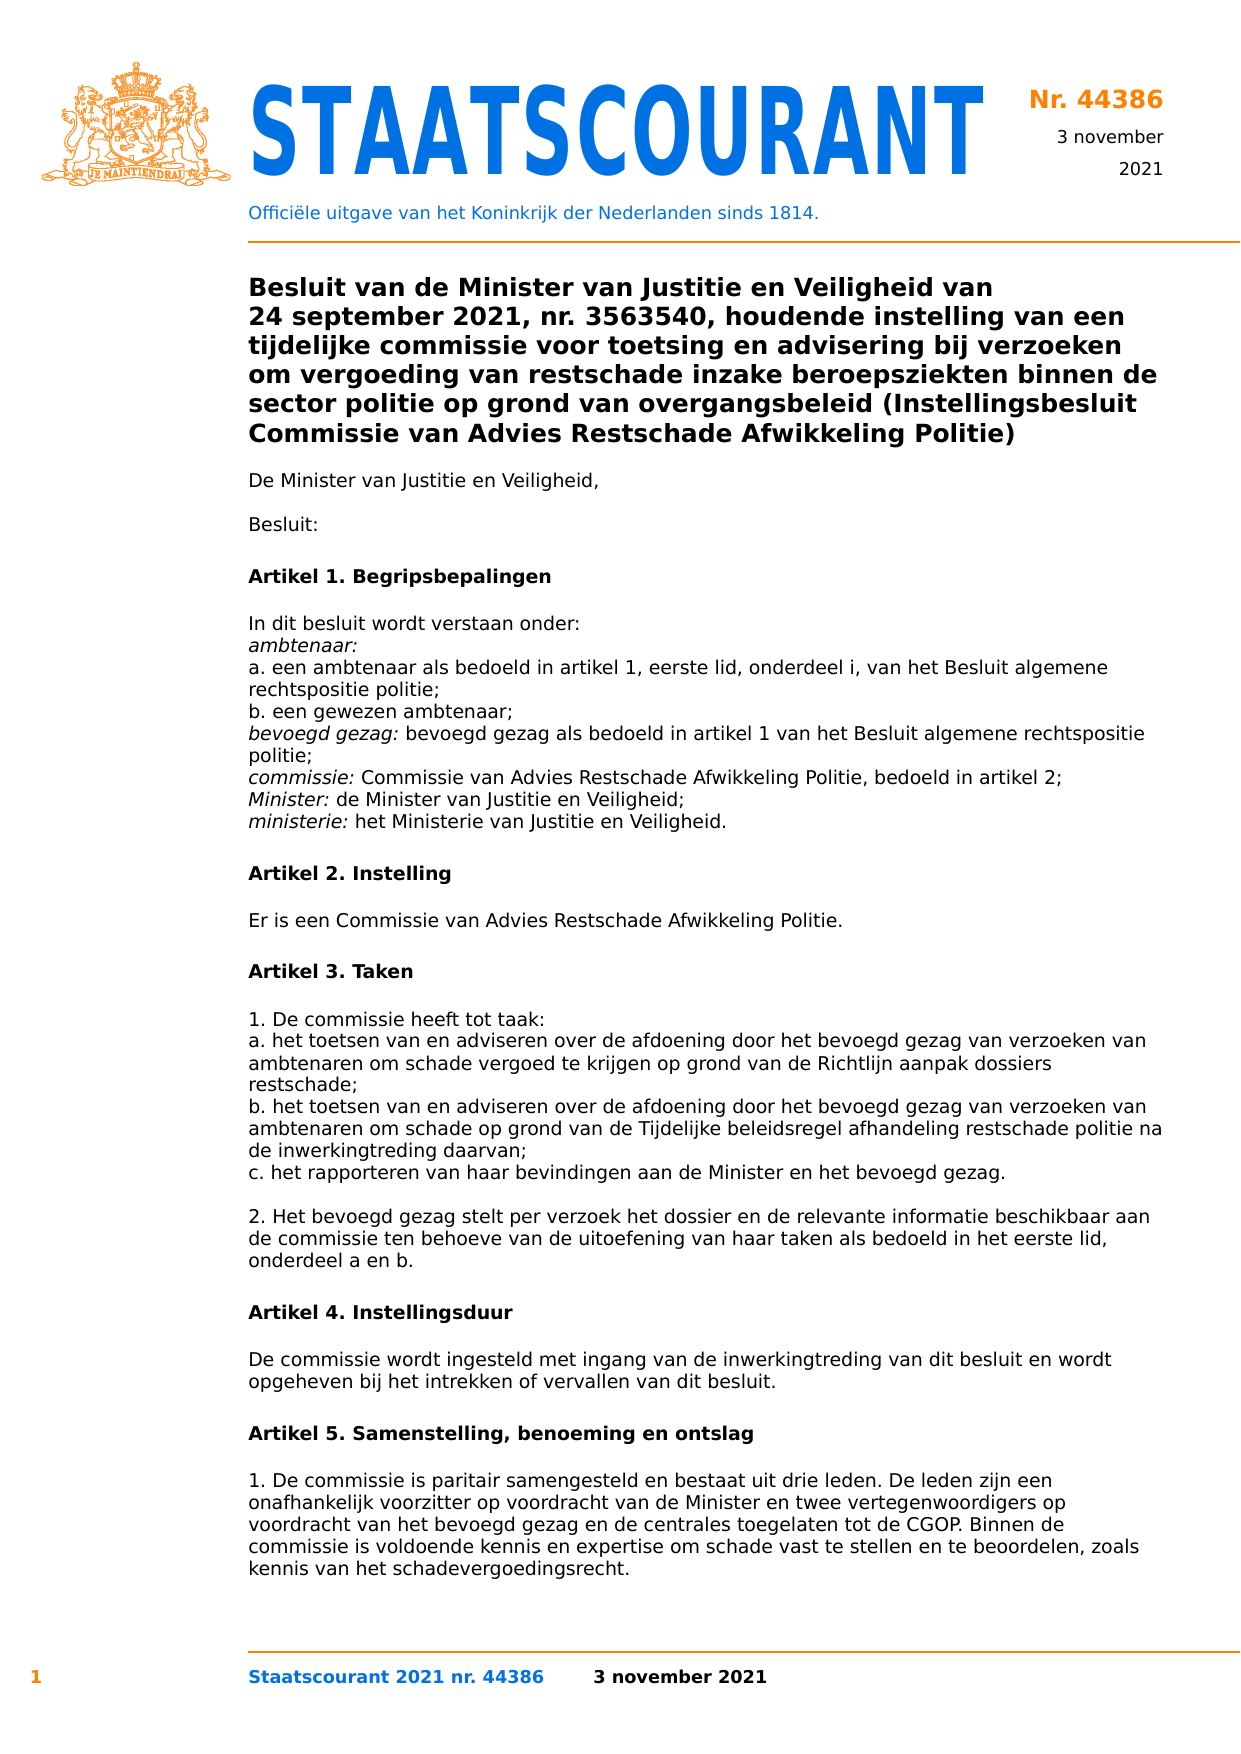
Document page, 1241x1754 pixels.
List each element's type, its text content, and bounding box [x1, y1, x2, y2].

text ambtenaar: [248, 635, 1163, 657]
subtitle Artikel 4. Instellingsduur [248, 1302, 1163, 1324]
table_cell Officiële uitgave van het Koninkrijk der Nederlanden sinds 1814. [248, 203, 1240, 241]
table_cell 3 november [998, 121, 1240, 153]
text 2. Het bevoegd gezag stelt per verzoek het dossier en de relevante informatie beschikbaar aan de commissie ten behoeve van de uitoefening van haar taken als bedoeld in het eerste lid, onderdeel a en b. [248, 1206, 1163, 1272]
text In dit besluit wordt verstaan onder: [248, 613, 1163, 635]
text c. het rapporteren van haar bevindingen aan de Minister en het bevoegd gezag. [248, 1162, 1163, 1184]
table_header STAATSCOURANT [248, 62, 998, 203]
text commissie: Commissie van Advies Restschade Afwikkeling Politie, bedoeld in artikel 2; [248, 767, 1163, 788]
table_cell 2021 [998, 153, 1240, 203]
text Besluit: [248, 514, 1163, 536]
text a. het toetsen van en adviseren over de afdoening door het bevoegd gezag van verzoeken van ambtenaren om schade vergoed te krijgen op grond van de Richtlijn aanpak dossiers restschade; [248, 1030, 1163, 1096]
text Er is een Commissie van Advies Restschade Afwikkeling Politie. [248, 909, 1163, 931]
text Minister: de Minister van Justitie en Veiligheid; [248, 788, 1163, 811]
text ministerie: het Ministerie van Justitie en Veiligheid. [248, 811, 1163, 832]
text De Minister van Justitie en Veiligheid, [248, 470, 1163, 492]
table_header [25, 62, 248, 241]
text bevoegd gezag: bevoegd gezag als bedoeld in artikel 1 van het Besluit algemene rechtspositie politie; [248, 723, 1163, 767]
subtitle Artikel 5. Samenstelling, benoeming en ontslag [248, 1423, 1163, 1445]
subtitle Besluit van de Minister van Justitie en Veiligheid van 24 september 2021, nr. 3563540, houdende instelling van een tijdelijke commissie voor toetsing en advisering bij verzoeken om vergoeding van restschade inzake beroepsziekten binnen de sector politie op grond van overgangsbeleid (Instellingsbesluit Commissie van Advies Restschade Afwikkeling Politie) [248, 273, 1163, 448]
text a. een ambtenaar als bedoeld in artikel 1, eerste lid, onderdeel i, van het Besluit algemene rechtspositie politie; [248, 657, 1163, 701]
table_header Nr. 44386 [998, 62, 1240, 121]
text b. het toetsen van en adviseren over de afdoening door het bevoegd gezag van verzoeken van ambtenaren om schade op grond van de Tijdelijke beleidsregel afhandeling restschade politie na de inwerkingtreding daarvan; [248, 1096, 1163, 1162]
picture [41, 62, 231, 186]
subtitle Artikel 1. Begripsbepalingen [248, 566, 1163, 588]
text 1. De commissie heeft tot taak: [248, 1008, 1163, 1030]
text 1. De commissie is paritair samengesteld en bestaat uit drie leden. De leden zijn een onafhankelijk voorzitter op voordracht van de Minister en twee vertegenwoordigers op voordracht van het bevoegd gezag en de centrales toegelaten tot de CGOP. Binnen de commissie is voldoende kennis en expertise om schade vast te stellen en te beoordelen, zoals kennis van het schadevergoedingsrecht. [248, 1470, 1163, 1580]
text b. een gewezen ambtenaar; [248, 701, 1163, 723]
text De commissie wordt ingesteld met ingang van de inwerkingtreding van dit besluit en wordt opgeheven bij het intrekken of vervallen van dit besluit. [248, 1349, 1163, 1393]
subtitle Artikel 3. Taken [248, 961, 1163, 983]
subtitle Artikel 2. Instelling [248, 862, 1163, 884]
